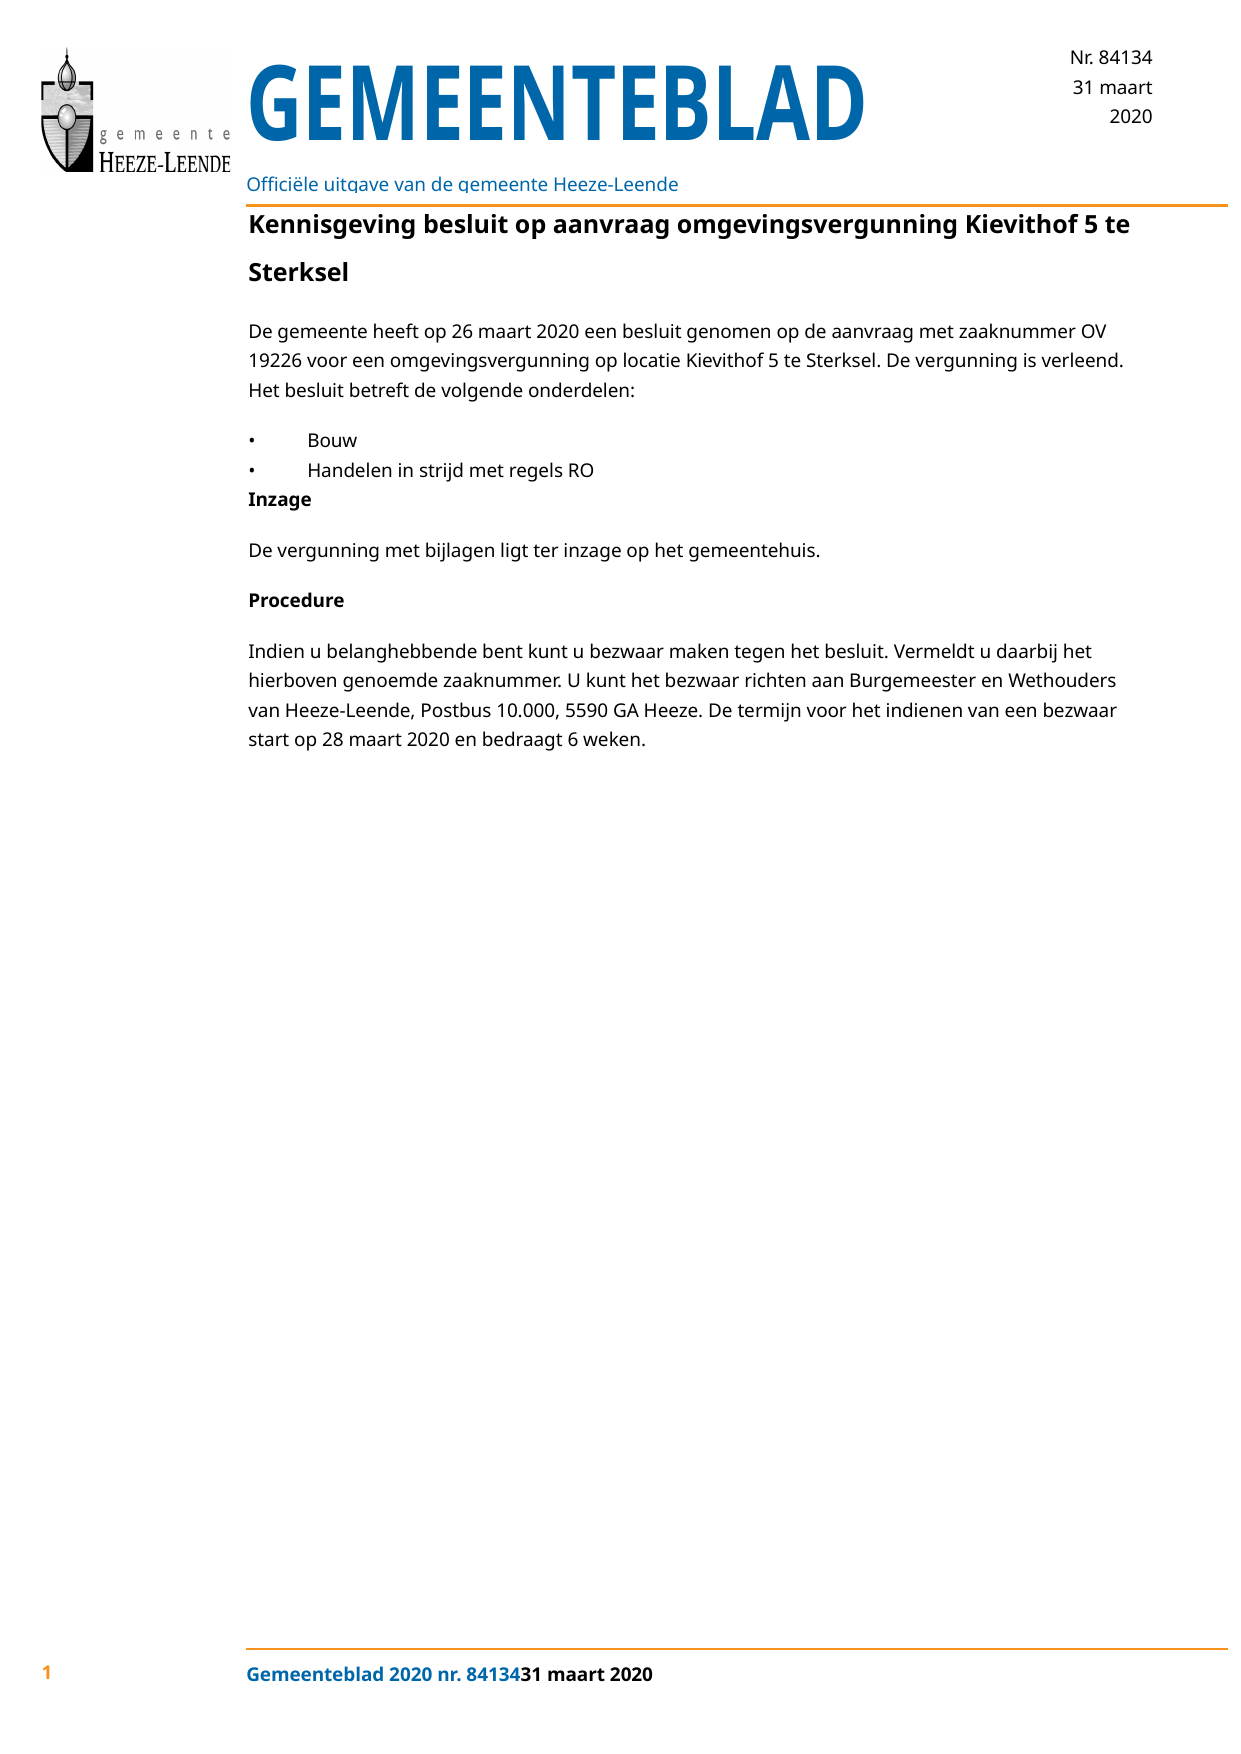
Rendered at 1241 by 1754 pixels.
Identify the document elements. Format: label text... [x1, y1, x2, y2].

text Procedure [248, 587, 1152, 613]
list Bouw [248, 427, 1152, 453]
text Inzage [248, 487, 1152, 512]
text Indien u belanghebbende bent kunt u bezwaar maken tegen het besluit. Vermeldt u daarbij het hierboven genoemde zaaknummer. U kunt het bezwaar richten aan Burgemeester en Wethouders van Heeze-Leende, Postbus 10.000, 5590 GA Heeze. De termijn voor het indienen van een bezwaar start op 28 maart 2020 en bedraagt 6 weken. [248, 638, 1152, 752]
text Kennisgeving besluit op aanvraag omgevingsvergunning Kievithof 5 te Sterksel [248, 207, 1152, 288]
text De vergunning met bijlagen ligt ter inzage op het gemeentehuis. [248, 537, 1152, 563]
list Handelen in strijd met regels RO [248, 457, 1152, 483]
text De gemeente heeft op 26 maart 2020 een besluit genomen op de aanvraag met zaaknummer OV 19226 voor een omgevingsvergunning op locatie Kievithof 5 te Sterksel. De vergunning is verleend. Het besluit betreft de volgende onderdelen: [248, 318, 1152, 403]
picture [41, 47, 231, 172]
